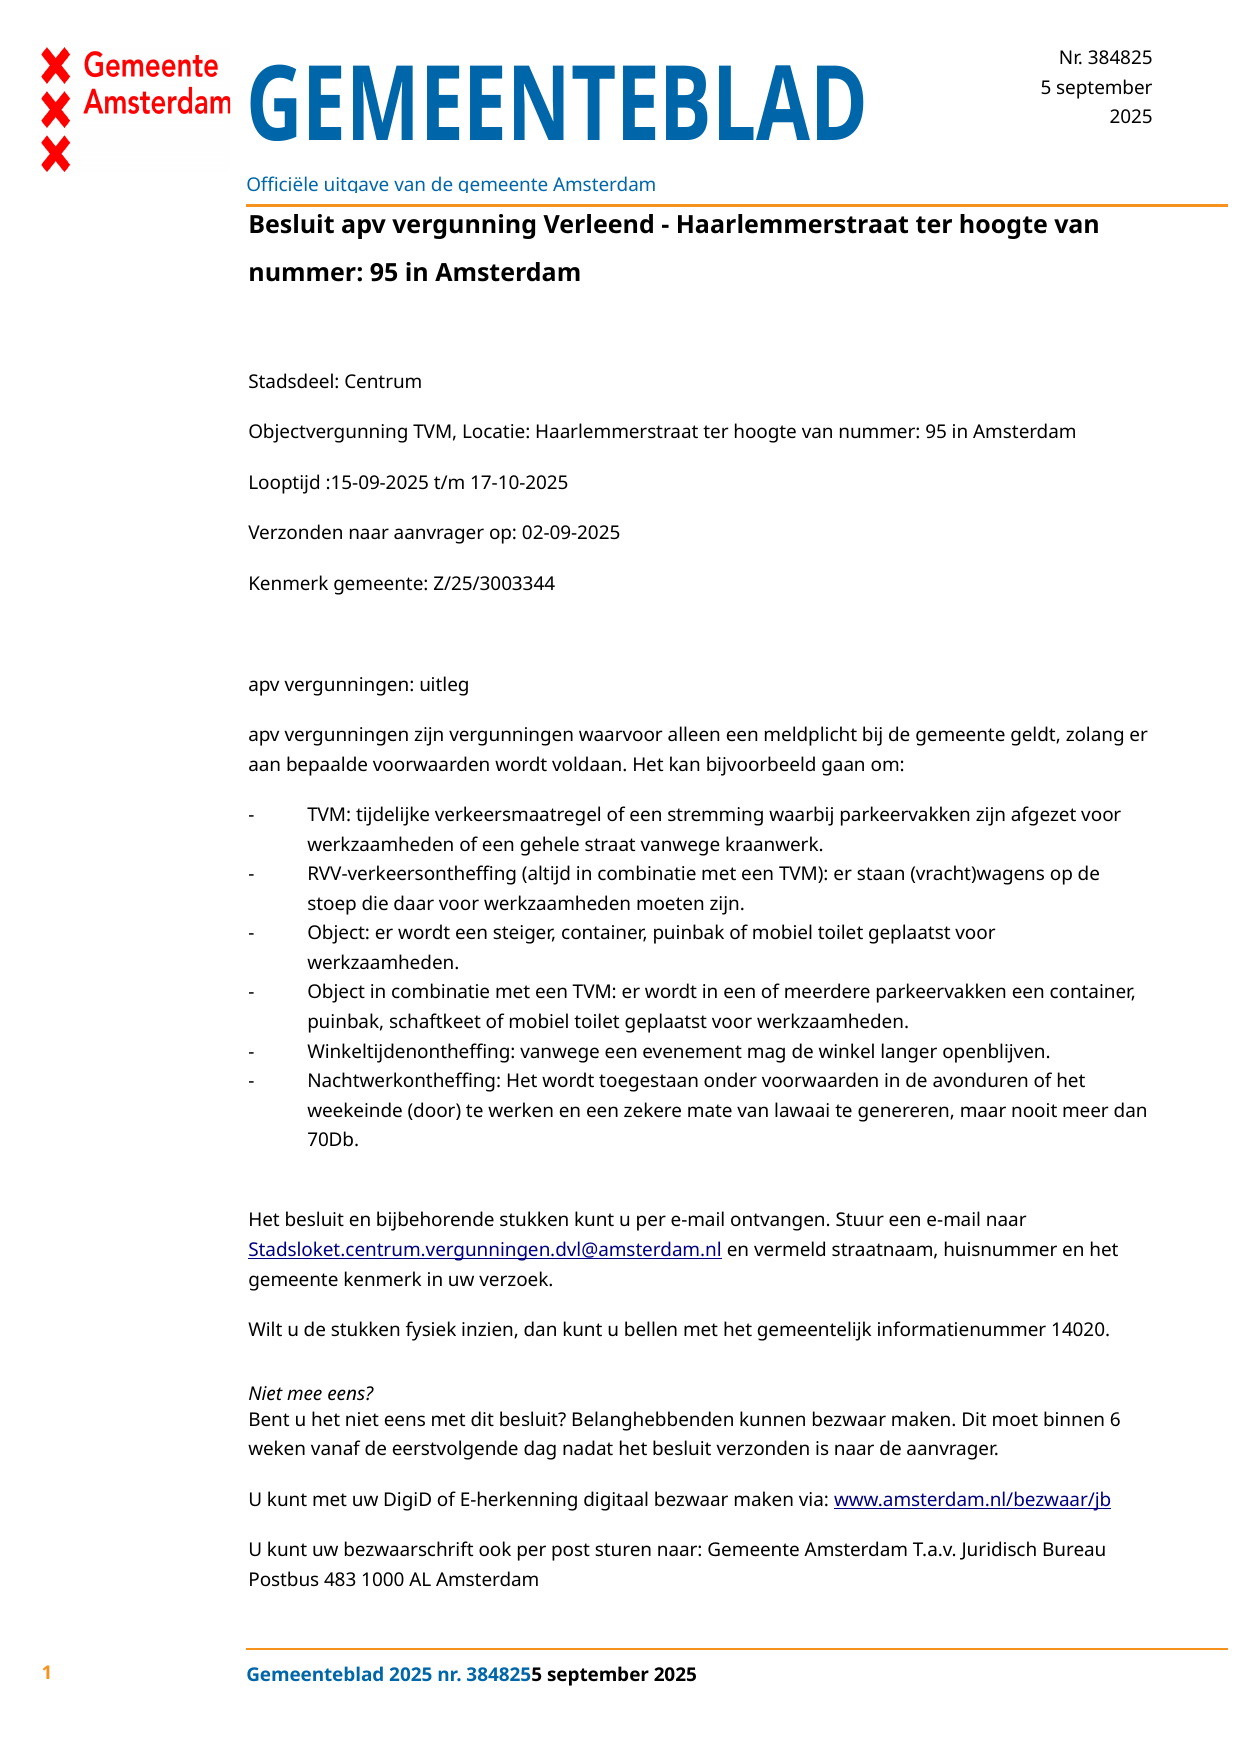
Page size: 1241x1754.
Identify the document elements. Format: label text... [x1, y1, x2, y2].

picture [41, 47, 231, 172]
text Stadsdeel: Centrum [248, 368, 1152, 394]
text U kunt met uw DigiD of E-herkenning digitaal bezwaar maken via: www.amsterdam.nl/bezwaar/jb [248, 1486, 1152, 1512]
text apv vergunningen: uitleg [248, 671, 1152, 697]
text Besluit apv vergunning Verleend - Haarlemmerstraat ter hoogte van nummer: 95 in Amsterdam [248, 207, 1152, 288]
list TVM: tijdelijke verkeersmaatregel of een stremming waarbij parkeervakken zijn afgezet voor werkzaamheden of een gehele straat vanwege kraanwerk. [248, 801, 1152, 857]
text Bent u het niet eens met dit besluit? Belanghebbenden kunnen bezwaar maken. Dit moet binnen 6 weken vanaf de eerstvolgende dag nadat het besluit verzonden is naar de aanvrager. [248, 1406, 1152, 1461]
text Wilt u de stukken fysiek inzien, dan kunt u bellen met het gemeentelijk informatienummer 14020. [248, 1316, 1152, 1342]
text apv vergunningen zijn vergunningen waarvoor alleen een meldplicht bij de gemeente geldt, zolang er aan bepaalde voorwaarden wordt voldaan. Het kan bijvoorbeeld gaan om: [248, 721, 1152, 777]
text Kenmerk gemeente: Z/25/3003344 [248, 570, 1152, 596]
text Looptijd :15-09-2025 t/m 17-10-2025 [248, 469, 1152, 495]
list RVV-verkeersontheffing (altijd in combinatie met een TVM): er staan (vracht)wagens op de stoep die daar voor werkzaamheden moeten zijn. [248, 860, 1152, 916]
list Winkeltijdenontheffing: vanwege een evenement mag de winkel langer openblijven. [248, 1038, 1152, 1064]
text Niet mee eens? [248, 1380, 1152, 1406]
text Verzonden naar aanvrager op: 02-09-2025 [248, 519, 1152, 545]
list Object in combinatie met een TVM: er wordt in een of meerdere parkeervakken een container, puinbak, schaftkeet of mobiel toilet geplaatst voor werkzaamheden. [248, 979, 1152, 1034]
list Nachtwerkontheffing: Het wordt toegestaan onder voorwaarden in de avonduren of het weekeinde (door) te werken en een zekere mate van lawaai te genereren, maar nooit meer dan 70Db. [248, 1067, 1152, 1152]
list Object: er wordt een steiger, container, puinbak of mobiel toilet geplaatst voor werkzaamheden. [248, 919, 1152, 975]
text U kunt uw bezwaarschrift ook per post sturen naar: Gemeente Amsterdam T.a.v. Juridisch Bureau Postbus 483 1000 AL Amsterdam [248, 1536, 1152, 1592]
text Het besluit en bijbehorende stukken kunt u per e-mail ontvangen. Stuur een e-mail naar Stadsloket.centrum.vergunningen.dvl@amsterdam.nl en vermeld straatnaam, huisnummer en het gemeente kenmerk in uw verzoek. [248, 1207, 1152, 1292]
text Objectvergunning TVM, Locatie: Haarlemmerstraat ter hoogte van nummer: 95 in Amsterdam [248, 419, 1152, 444]
